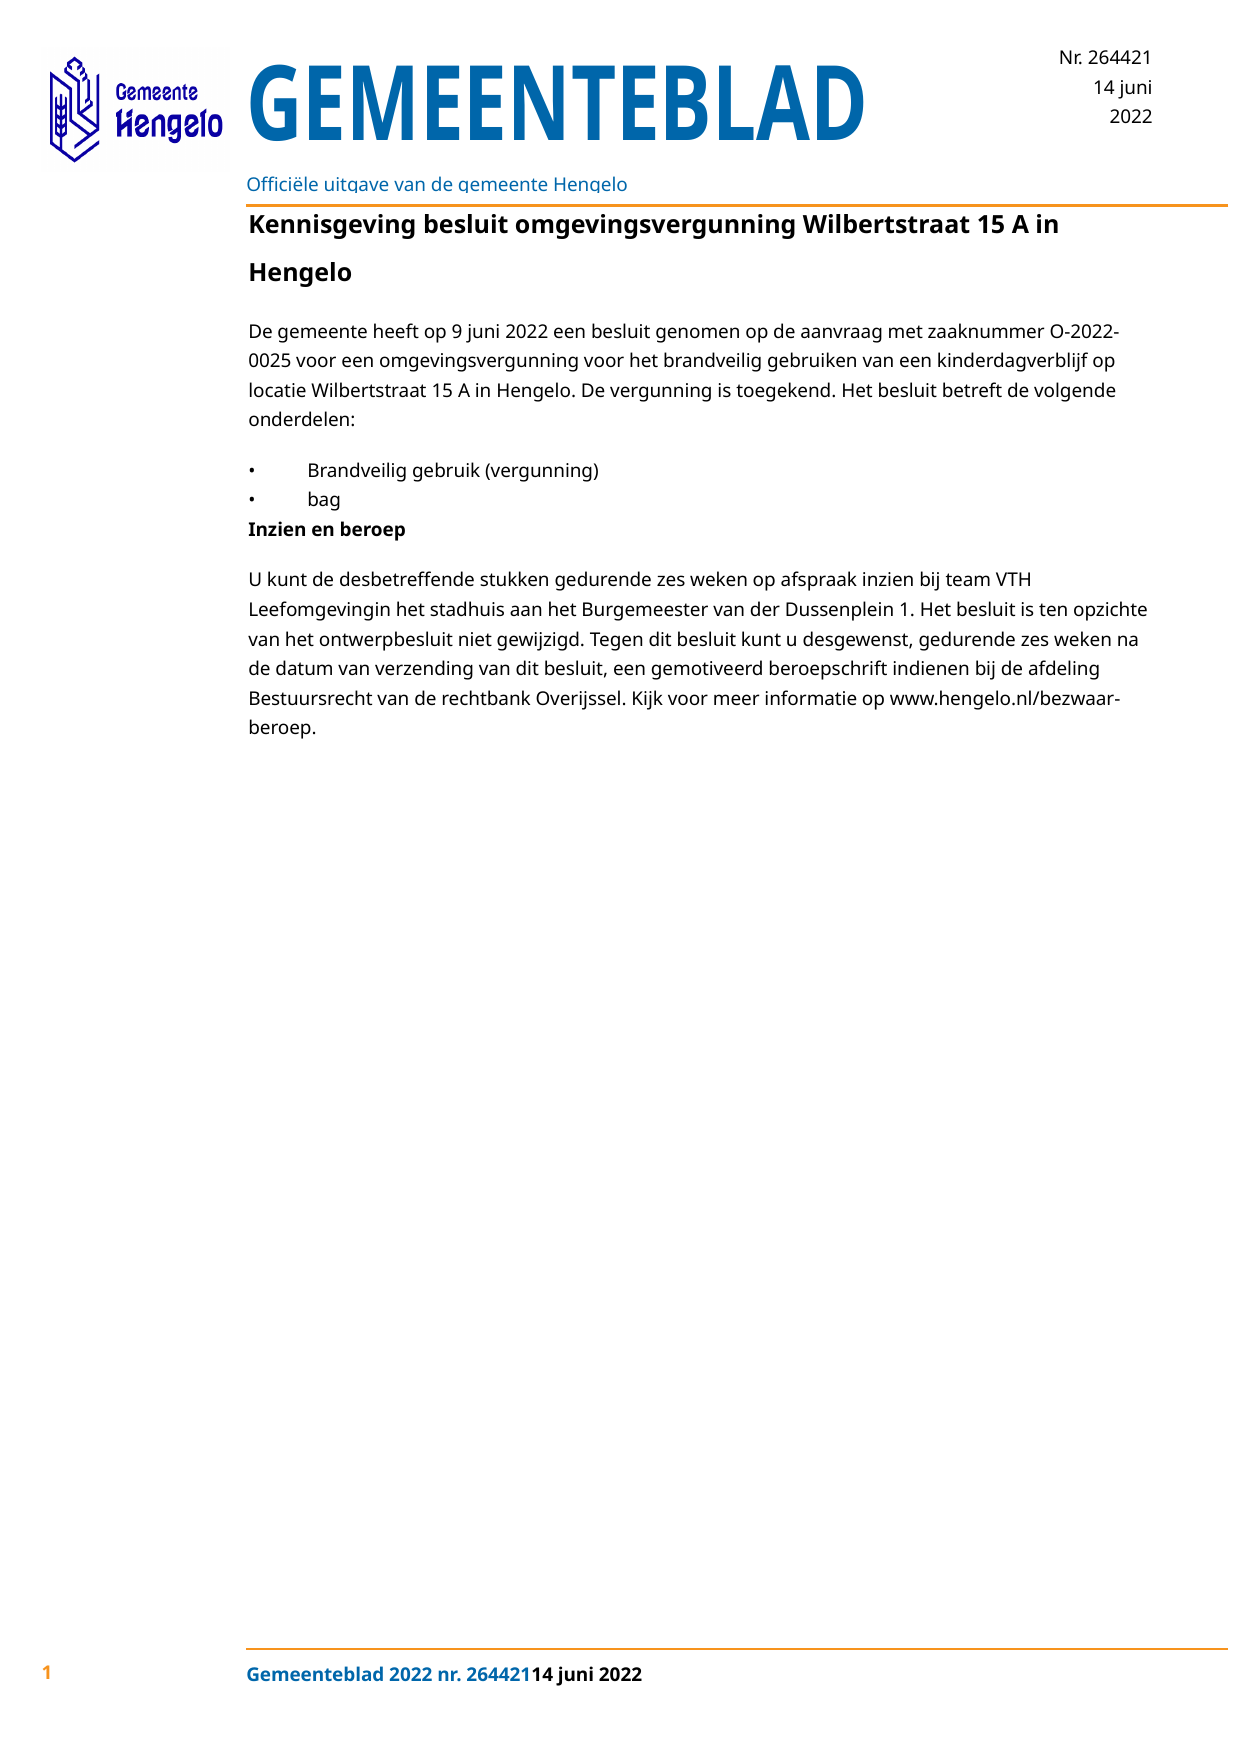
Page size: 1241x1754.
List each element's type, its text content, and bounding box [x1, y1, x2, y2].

text De gemeente heeft op 9 juni 2022 een besluit genomen op de aanvraag met zaaknummer O-2022-0025 voor een omgevingsvergunning voor het brandveilig gebruiken van een kinderdagverblijf op locatie Wilbertstraat 15 A in Hengelo. De vergunning is toegekend. Het besluit betreft de volgende onderdelen: [248, 318, 1152, 432]
text U kunt de desbetreffende stukken gedurende zes weken op afspraak inzien bij team VTH Leefomgevingin het stadhuis aan het Burgemeester van der Dussenplein 1. Het besluit is ten opzichte van het ontwerpbesluit niet gewijzigd. Tegen dit besluit kunt u desgewenst, gedurende zes weken na de datum van verzending van dit besluit, een gemotiveerd beroepschrift indienen bij de afdeling Bestuursrecht van de rechtbank Overijssel. Kijk voor meer informatie op www.hengelo.nl/bezwaar-beroep. [248, 567, 1152, 740]
picture [41, 47, 231, 172]
text Kennisgeving besluit omgevingsvergunning Wilbertstraat 15 A in Hengelo [248, 207, 1152, 288]
list bag [248, 487, 1152, 512]
text Inzien en beroep [248, 516, 1152, 542]
list Brandveilig gebruik (vergunning) [248, 457, 1152, 483]
